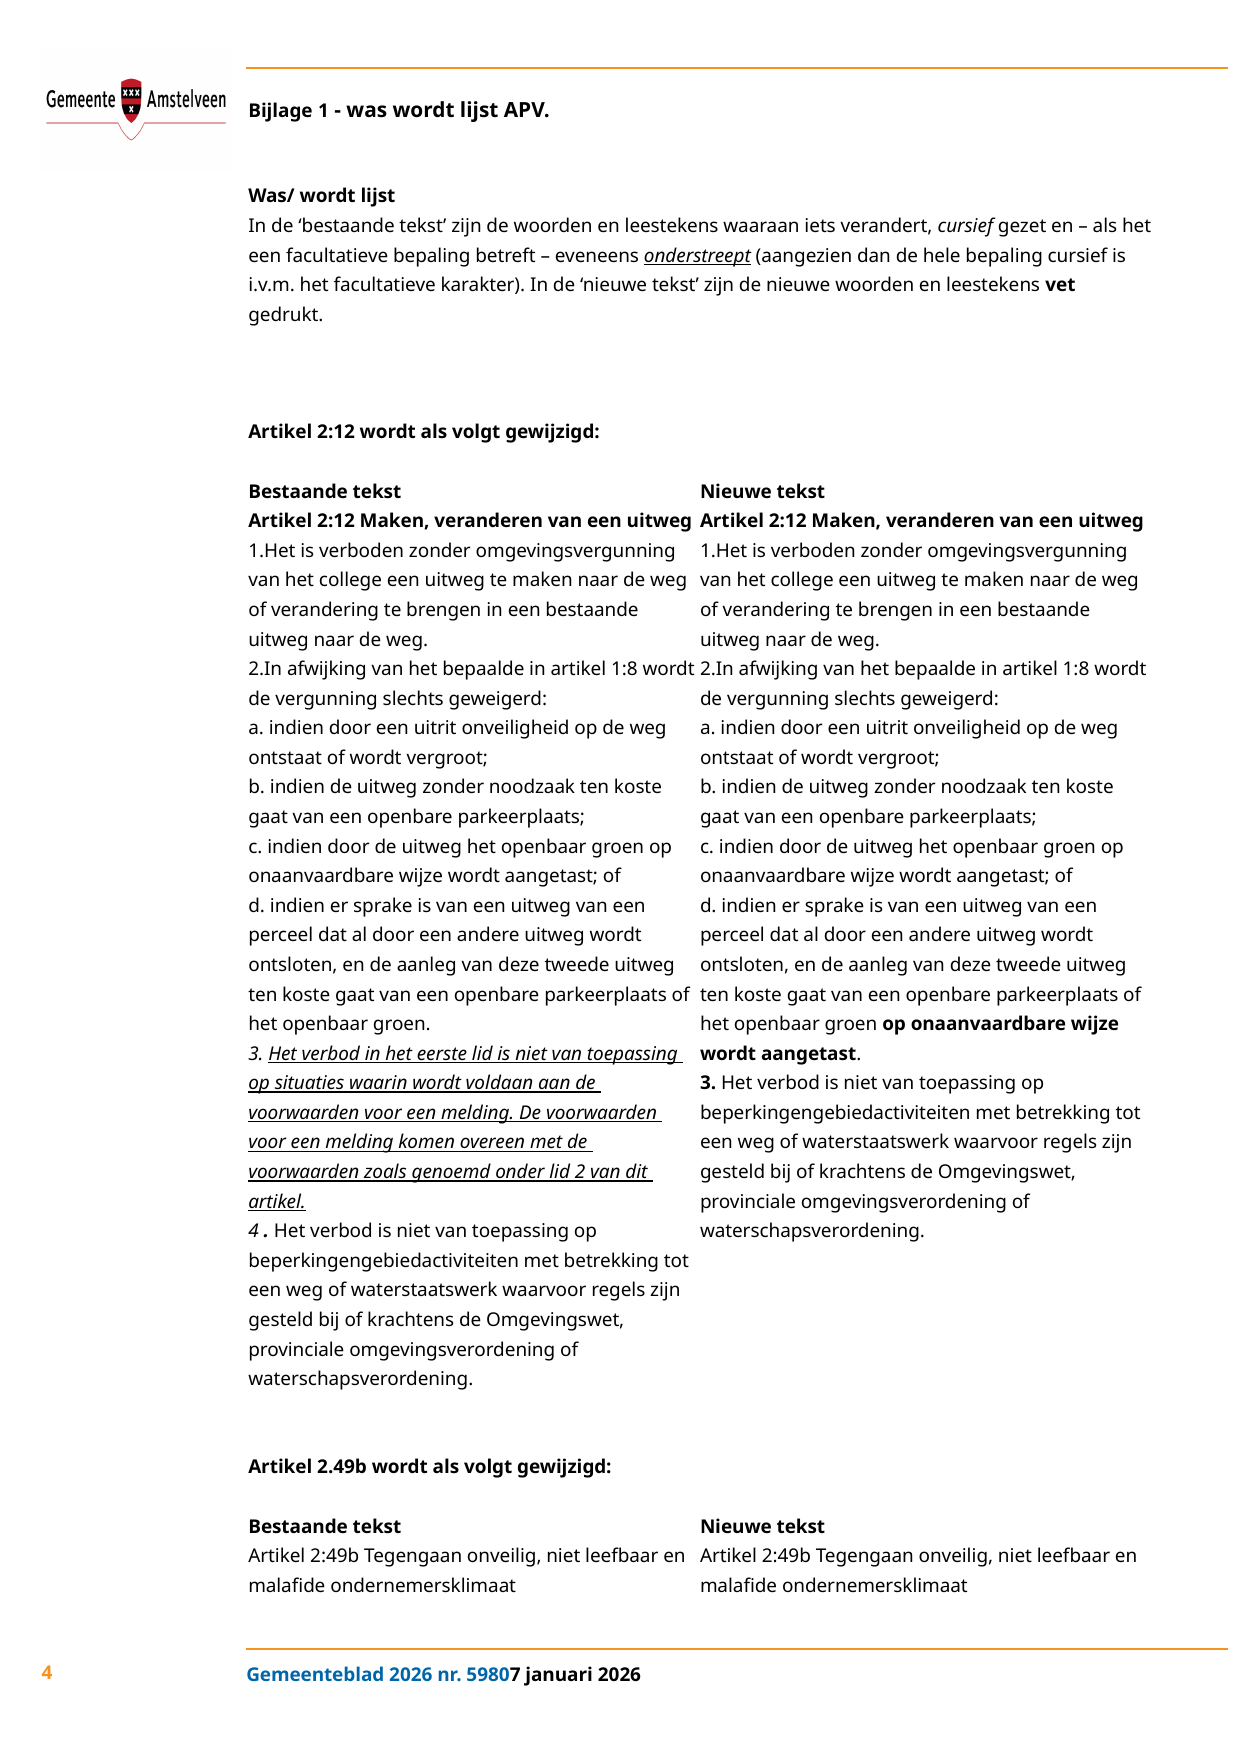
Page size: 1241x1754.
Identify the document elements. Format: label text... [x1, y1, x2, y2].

table_header Nieuwe tekst Artikel 2:49b Tegengaan onveilig, niet leefbaar en malafide ondernemersklimaat [700, 1513, 1152, 1598]
text Bijlage 1 - was wordt lijst APV. [248, 95, 1152, 123]
text Artikel 2.49b wordt als volgt gewijzigd: [248, 1453, 1152, 1479]
table_header Nieuwe tekst Artikel 2:12 Maken, veranderen van een uitweg 1.Het is verboden zonder omgevingsvergunning van het college een uitweg te maken naar de weg of verandering te brengen in een bestaande uitweg naar de weg. 2.In afwijking van het bepaalde in artikel 1:8 wordt de vergunning slechts geweigerd: a. indien door een uitrit onveiligheid op de weg ontstaat of wordt vergroot; b. indien de uitweg zonder noodzaak ten koste gaat van een openbare parkeerplaats; c. indien door de uitweg het openbaar groen op onaanvaardbare wijze wordt aangetast; of d. indien er sprake is van een uitweg van een perceel dat al door een andere uitweg wordt ontsloten, en de aanleg van deze tweede uitweg ten koste gaat van een openbare parkeerplaats of het openbaar groen op onaanvaardbare wijze wordt aangetast. 3. Het verbod is niet van toepassing op beperkingengebiedactiviteiten met betrekking tot een weg of waterstaatswerk waarvoor regels zijn gesteld bij of krachtens de Omgevingswet, provinciale omgevingsverordening of waterschapsverordening. [700, 478, 1152, 1421]
table_header In de ‘bestaande tekst’ zijn de woorden en leestekens waaraan iets verandert, cursief gezet en – als het een facultatieve bepaling betreft – eveneens onderstreept (aangezien dan de hele bepaling cursief is i.v.m. het facultatieve karakter). In de ‘nieuwe tekst’ zijn de nieuwe woorden en leestekens vet gedrukt. [248, 212, 1152, 327]
picture [41, 47, 231, 172]
table_header Bestaande tekst Artikel 2:12 Maken, veranderen van een uitweg 1.Het is verboden zonder omgevingsvergunning van het college een uitweg te maken naar de weg of verandering te brengen in een bestaande uitweg naar de weg. 2.In afwijking van het bepaalde in artikel 1:8 wordt de vergunning slechts geweigerd: a. indien door een uitrit onveiligheid op de weg ontstaat of wordt vergroot; b. indien de uitweg zonder noodzaak ten koste gaat van een openbare parkeerplaats; c. indien door de uitweg het openbaar groen op onaanvaardbare wijze wordt aangetast; of d. indien er sprake is van een uitweg van een perceel dat al door een andere uitweg wordt ontsloten, en de aanleg van deze tweede uitweg ten koste gaat van een openbare parkeerplaats of het openbaar groen. 3. Het verbod in het eerste lid is niet van toepassing op situaties waarin wordt voldaan aan de voorwaarden voor een melding. De voorwaarden voor een melding komen overeen met de voorwaarden zoals genoemd onder lid 2 van dit artikel. 4 . Het verbod is niet van toepassing op beperkingengebiedactiviteiten met betrekking tot een weg of waterstaatswerk waarvoor regels zijn gesteld bij of krachtens de Omgevingswet, provinciale omgevingsverordening of waterschapsverordening. [248, 478, 700, 1421]
text Artikel 2:12 wordt als volgt gewijzigd: [248, 419, 1152, 444]
text Was/ wordt lijst [248, 182, 1152, 208]
table_header Bestaande tekst Artikel 2:49b Tegengaan onveilig, niet leefbaar en malafide ondernemersklimaat [248, 1513, 700, 1598]
